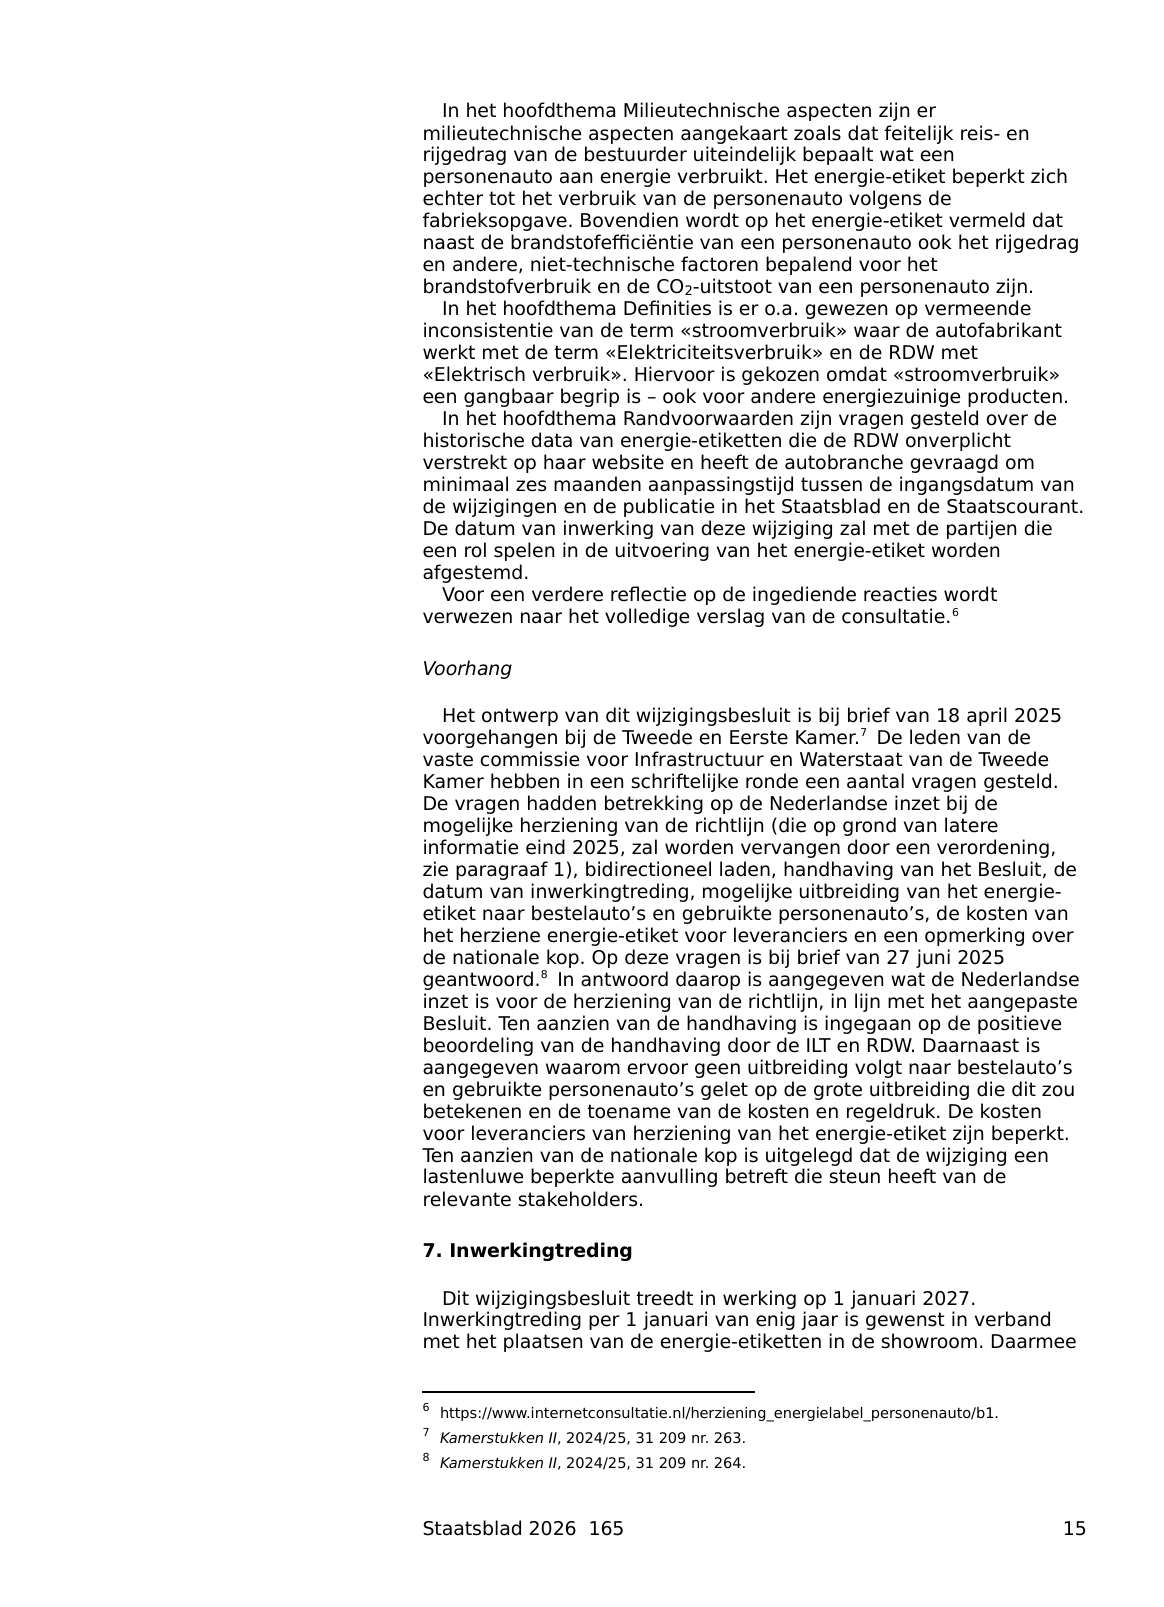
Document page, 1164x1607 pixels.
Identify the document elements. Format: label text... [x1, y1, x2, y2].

text In het hoofdthema Randvoorwaarden zijn vragen gesteld over de historische data van energie-etiketten die de RDW onverplicht verstrekt op haar website en heeft de autobranche gevraagd om minimaal zes maanden aanpassingstijd tussen de ingangsdatum van de wijzigingen en de publicatie in het Staatsblad en de Staatscourant. De datum van inwerking van deze wijziging zal met de partijen die een rol spelen in de uitvoering van het energie-etiket worden afgestemd. [422, 408, 1087, 584]
subtitle Voorhang [422, 658, 1087, 680]
text In het hoofdthema Milieutechnische aspecten zijn er milieutechnische aspecten aangekaart zoals dat feitelijk reis- en rijgedrag van de bestuurder uiteindelijk bepaalt wat een personenauto aan energie verbruikt. Het energie-etiket beperkt zich echter tot het verbruik van de personenauto volgens de fabrieksopgave. Bovendien wordt op het energie-etiket vermeld dat naast de brandstofefficiëntie van een personenauto ook het rijgedrag en andere, niet-technische factoren bepalend voor het brandstofverbruik en de CO2-uitstoot van een personenauto zijn. [422, 100, 1087, 298]
text Het ontwerp van dit wijzigingsbesluit is bij brief van 18 april 2025 voorgehangen bij de Tweede en Eerste Kamer. De leden van de vaste commissie voor Infrastructuur en Waterstaat van de Tweede Kamer hebben in een schriftelijke ronde een aantal vragen gesteld. De vragen hadden betrekking op de Nederlandse inzet bij de mogelijke herziening van de richtlijn (die op grond van latere informatie eind 2025, zal worden vervangen door een verordening, zie paragraaf 1), bidirectioneel laden, handhaving van het Besluit, de datum van inwerkingtreding, mogelijke uitbreiding van het energie-etiket naar bestelauto’s en gebruikte personenauto’s, de kosten van het herziene energie-etiket voor leveranciers en een opmerking over de nationale kop. Op deze vragen is bij brief van 27 juni 2025 geantwoord. In antwoord daarop is aangegeven wat de Nederlandse inzet is voor de herziening van de richtlijn, in lijn met het aangepaste Besluit. Ten aanzien van de handhaving is ingegaan op de positieve beoordeling van de handhaving door de ILT en RDW. Daarnaast is aangegeven waarom ervoor geen uitbreiding volgt naar bestelauto’s en gebruikte personenauto’s gelet op de grote uitbreiding die dit zou betekenen en de toename van de kosten en regeldruk. De kosten voor leveranciers van herziening van het energie-etiket zijn beperkt. Ten aanzien van de nationale kop is uitgelegd dat de wijziging een lastenluwe beperkte aanvulling betreft die steun heeft van de relevante stakeholders. [422, 705, 1087, 1210]
text Kamerstukken II, 2024/25, 31 209 nr. 263. [422, 1426, 1087, 1448]
text Voor een verdere reflectie op de ingediende reacties wordt verwezen naar het volledige verslag van de consultatie. [422, 584, 1087, 628]
subtitle 7. Inwerkingtreding [422, 1240, 1087, 1262]
text In het hoofdthema Definities is er o.a. gewezen op vermeende inconsistentie van de term «stroomverbruik» waar de autofabrikant werkt met de term «Elektriciteitsverbruik» en de RDW met «Elektrisch verbruik». Hiervoor is gekozen omdat «stroomverbruik» een gangbaar begrip is – ook voor andere energiezuinige producten. [422, 298, 1087, 408]
text https://www.internetconsultatie.nl/herziening_energielabel_personenauto/b1. [422, 1401, 1087, 1423]
text Dit wijzigingsbesluit treedt in werking op 1 januari 2027. Inwerkingtreding per 1 januari van enig jaar is gewenst in verband met het plaatsen van de energie-etiketten in de showroom. Daarmee [422, 1287, 1087, 1353]
text Kamerstukken II, 2024/25, 31 209 nr. 264. [422, 1451, 1087, 1473]
